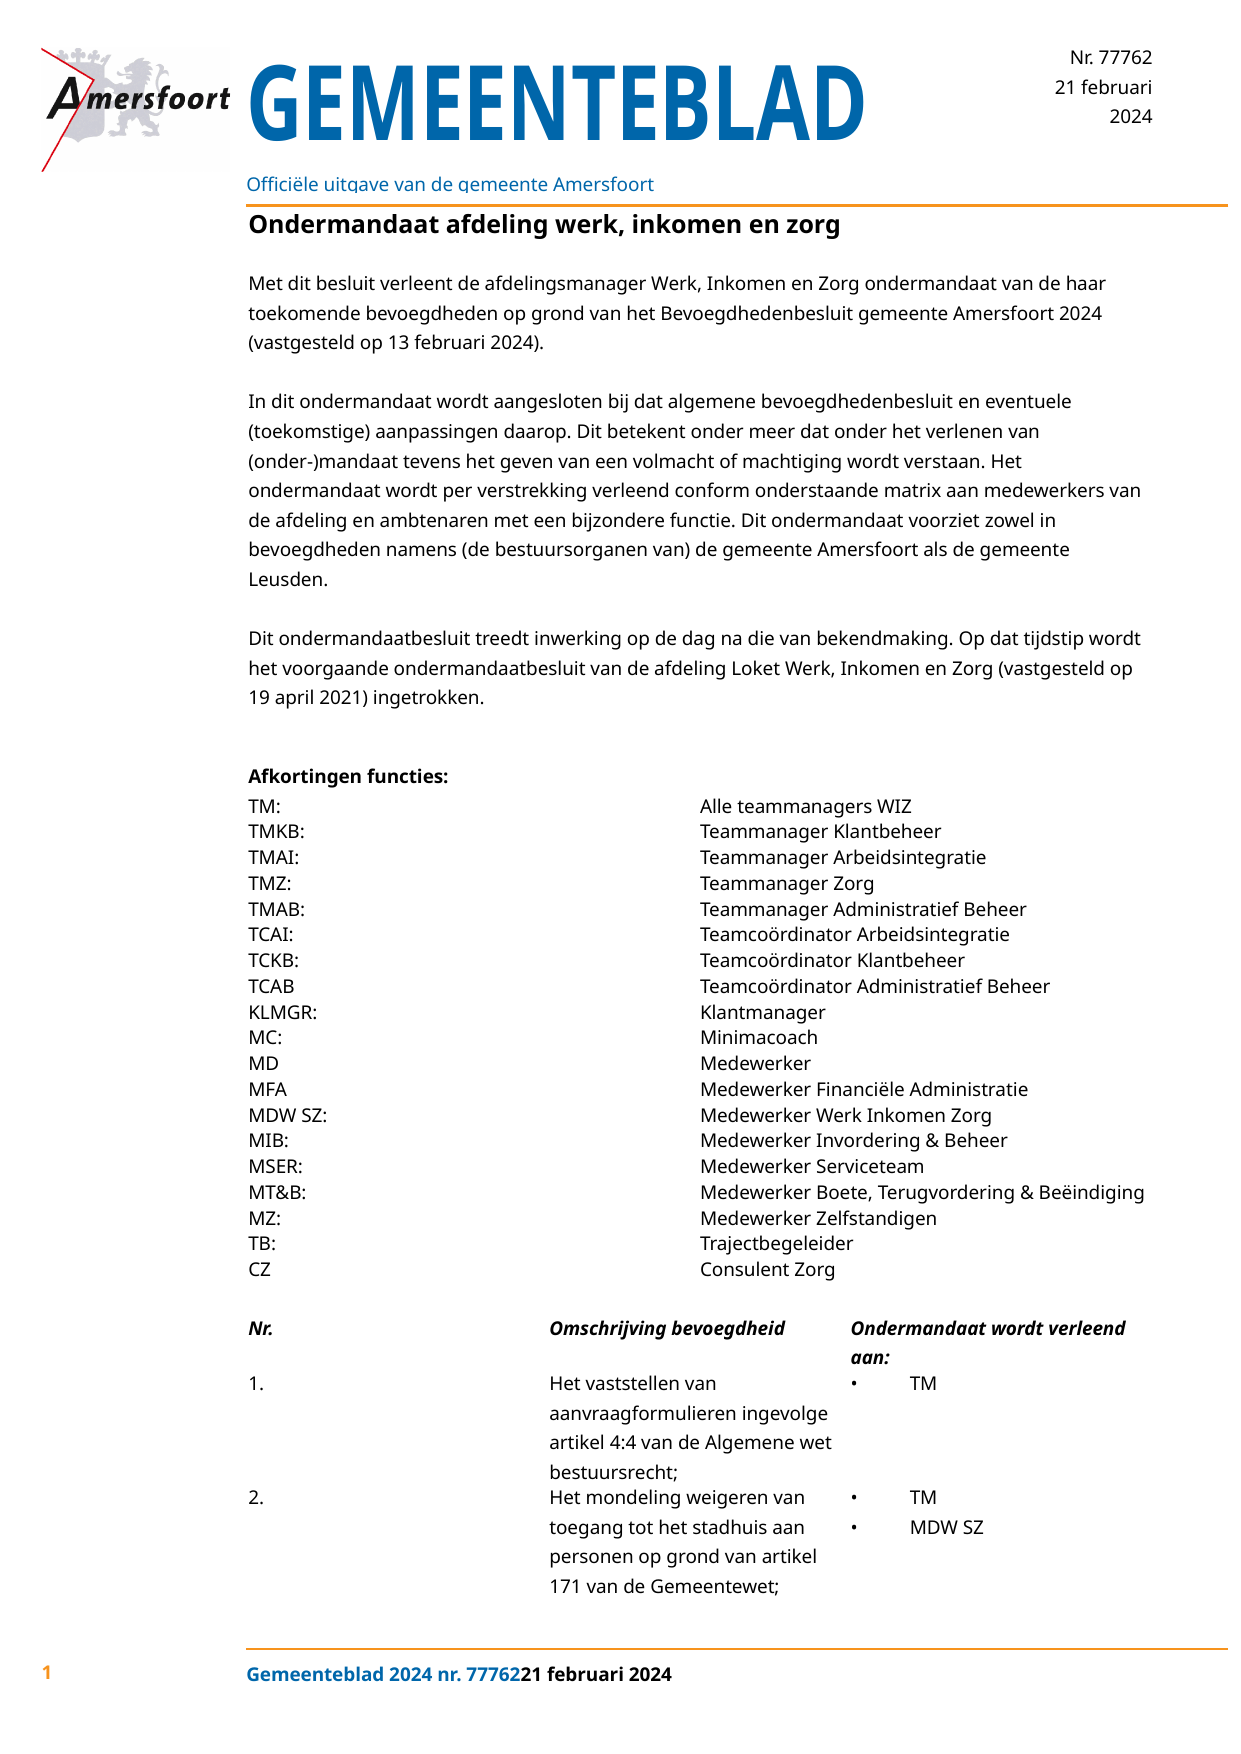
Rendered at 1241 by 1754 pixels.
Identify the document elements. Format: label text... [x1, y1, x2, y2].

text In dit ondermandaat wordt aangesloten bij dat algemene bevoegdhedenbesluit en eventuele (toekomstige) aanpassingen daarop. Dit betekent onder meer dat onder het verlenen van (onder-)mandaat tevens het geven van een volmacht of machtiging wordt verstaan. Het ondermandaat wordt per verstrekking verleend conform onderstaande matrix aan medewerkers van de afdeling en ambtenaren met een bijzondere functie. Dit ondermandaat voorziet zowel in bevoegdheden namens (de bestuursorganen van) de gemeente Amersfoort als de gemeente Leusden. [248, 389, 1152, 592]
table_cell CZ [248, 1256, 700, 1282]
table_cell Medewerker Boete, Terugvordering & Beëindiging [700, 1179, 1152, 1205]
table_cell MD [248, 1050, 700, 1076]
table_cell TMAB: [248, 896, 700, 922]
table_cell Teammanager Klantbeheer [700, 819, 1152, 844]
table_cell TMZ: [248, 870, 700, 896]
table_cell MZ: [248, 1205, 700, 1230]
table_cell Teamcoördinator Arbeidsintegratie [700, 922, 1152, 947]
table_cell Teamcoördinator Klantbeheer [700, 948, 1152, 973]
table_cell 2. [248, 1485, 549, 1599]
table_cell TM MDW SZ [850, 1485, 1152, 1599]
table_cell Teamcoördinator Administratief Beheer [700, 973, 1152, 999]
table_cell Trajectbegeleider [700, 1230, 1152, 1256]
table_header Alle teammanagers WIZ [700, 793, 1152, 819]
table_cell TB: [248, 1230, 700, 1256]
table_cell Het mondeling weigeren van toegang tot het stadhuis aan personen op grond van artikel 171 van de Gemeentewet; [549, 1485, 850, 1599]
table_cell Teammanager Administratief Beheer [700, 896, 1152, 922]
table_cell TCKB: [248, 948, 700, 973]
table_cell MDW SZ: [248, 1102, 700, 1127]
table_cell MT&B: [248, 1179, 700, 1205]
table_cell MSER: [248, 1153, 700, 1179]
text Met dit besluit verleent de afdelingsmanager Werk, Inkomen en Zorg ondermandaat van de haar toekomende bevoegdheden op grond van het Bevoegdhedenbesluit gemeente Amersfoort 2024 (vastgesteld op 13 februari 2024). [248, 270, 1152, 355]
text Afkortingen functies: [248, 763, 1152, 789]
table_cell Consulent Zorg [700, 1256, 1152, 1282]
table_cell Minimacoach [700, 1025, 1152, 1050]
table_cell TCAB [248, 973, 700, 999]
table_cell Klantmanager [700, 999, 1152, 1024]
table_cell MIB: [248, 1128, 700, 1153]
table_cell TCAI: [248, 922, 700, 947]
text Dit ondermandaatbesluit treedt inwerking op de dag na die van bekendmaking. Op dat tijdstip wordt het voorgaande ondermandaatbesluit van de afdeling Loket Werk, Inkomen en Zorg (vastgesteld op 19 april 2021) ingetrokken. [248, 625, 1152, 710]
table_cell Teammanager Zorg [700, 870, 1152, 896]
table_cell Medewerker Financiële Administratie [700, 1076, 1152, 1102]
table_cell Teammanager Arbeidsintegratie [700, 845, 1152, 870]
table_header Ondermandaat wordt verleend aan: [850, 1315, 1152, 1370]
text Ondermandaat afdeling werk, inkomen en zorg [248, 207, 1152, 241]
table_cell TMAI: [248, 845, 700, 870]
table_header TM: [248, 793, 700, 819]
table_cell MFA [248, 1076, 700, 1102]
table_header Omschrijving bevoegdheid [549, 1315, 850, 1370]
table_cell Medewerker Invordering & Beheer [700, 1128, 1152, 1153]
table_cell Medewerker Serviceteam [700, 1153, 1152, 1179]
table_cell Medewerker [700, 1050, 1152, 1076]
table_cell KLMGR: [248, 999, 700, 1024]
table_cell 1. [248, 1370, 549, 1484]
table_cell MC: [248, 1025, 700, 1050]
table_cell Medewerker Zelfstandigen [700, 1205, 1152, 1230]
table_cell TMKB: [248, 819, 700, 844]
table_cell TM [850, 1370, 1152, 1484]
table_header Nr. [248, 1315, 549, 1370]
table_cell Medewerker Werk Inkomen Zorg [700, 1102, 1152, 1127]
table_cell Het vaststellen van aanvraagformulieren ingevolge artikel 4:4 van de Algemene wet bestuursrecht; [549, 1370, 850, 1484]
picture [41, 47, 231, 172]
